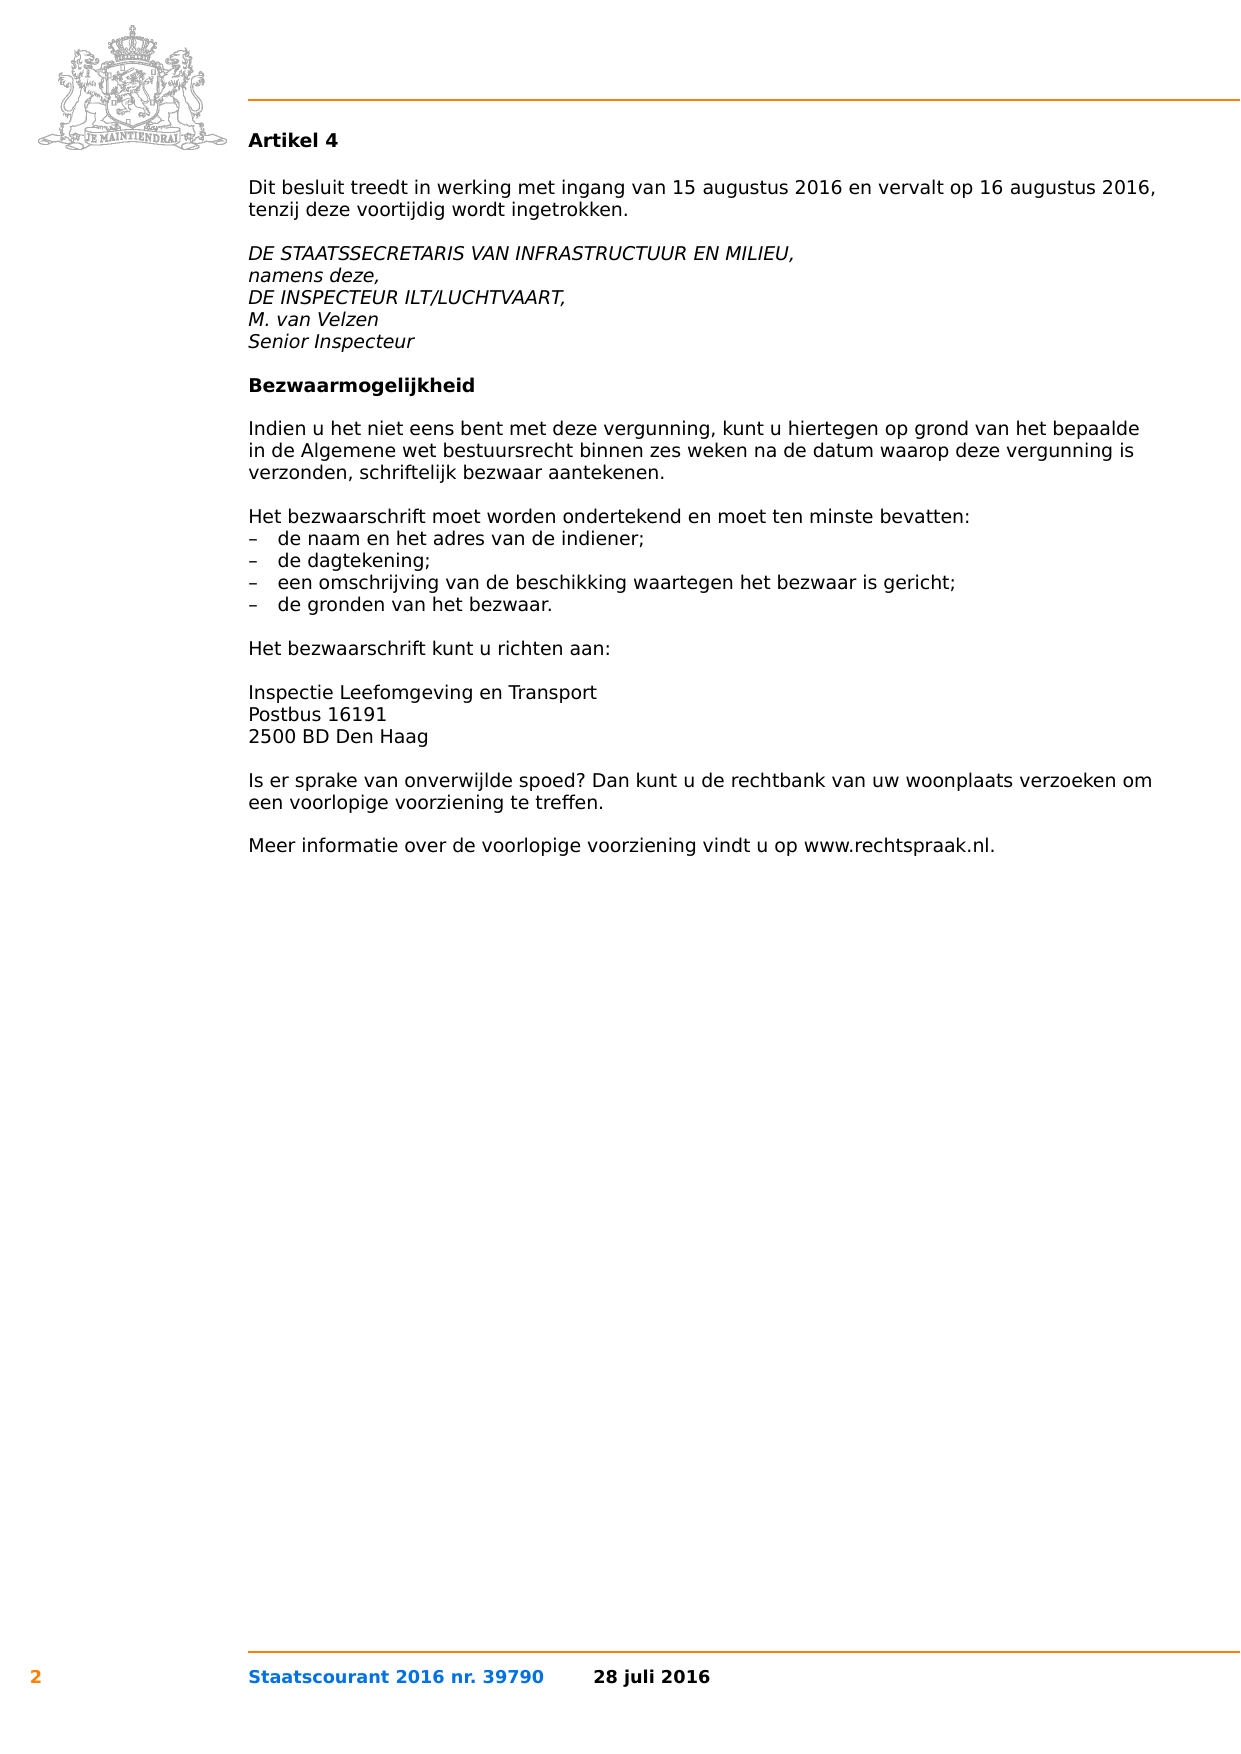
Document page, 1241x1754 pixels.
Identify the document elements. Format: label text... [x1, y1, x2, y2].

text Meer informatie over de voorlopige voorziening vindt u op www.rechtspraak.nl. [248, 835, 1163, 857]
text Dit besluit treedt in werking met ingang van 15 augustus 2016 en vervalt op 16 augustus 2016, tenzij deze voortijdig wordt ingetrokken. [248, 177, 1163, 221]
text Het bezwaarschrift kunt u richten aan: [248, 638, 1163, 660]
text 2500 BD Den Haag [248, 726, 1163, 748]
text – een omschrijving van de beschikking waartegen het bezwaar is gericht; [248, 572, 1163, 594]
text Postbus 16191 [248, 704, 1163, 726]
text – de dagtekening; [248, 550, 1163, 572]
text Inspectie Leefomgeving en Transport [248, 682, 1163, 704]
text Is er sprake van onverwijlde spoed? Dan kunt u de rechtbank van uw woonplaats verzoeken om een voorlopige voorziening te treffen. [248, 769, 1163, 813]
subtitle Artikel 4 [248, 130, 1163, 152]
text – de naam en het adres van de indiener; [248, 528, 1163, 550]
text Het bezwaarschrift moet worden ondertekend en moet ten minste bevatten: [248, 506, 1163, 528]
text – de gronden van het bezwaar. [248, 594, 1163, 616]
text Indien u het niet eens bent met deze vergunning, kunt u hiertegen op grond van het bepaalde in de Algemene wet bestuursrecht binnen zes weken na de datum waarop deze vergunning is verzonden, schriftelijk bezwaar aantekenen. [248, 418, 1163, 484]
text DE STAATSSECRETARIS VAN INFRASTRUCTUUR EN MILIEU, namens deze, DE INSPECTEUR ILT/LUCHTVAART, M. van Velzen Senior Inspecteur [248, 243, 1163, 353]
picture [38, 25, 227, 150]
text Bezwaarmogelijkheid [248, 374, 1163, 396]
